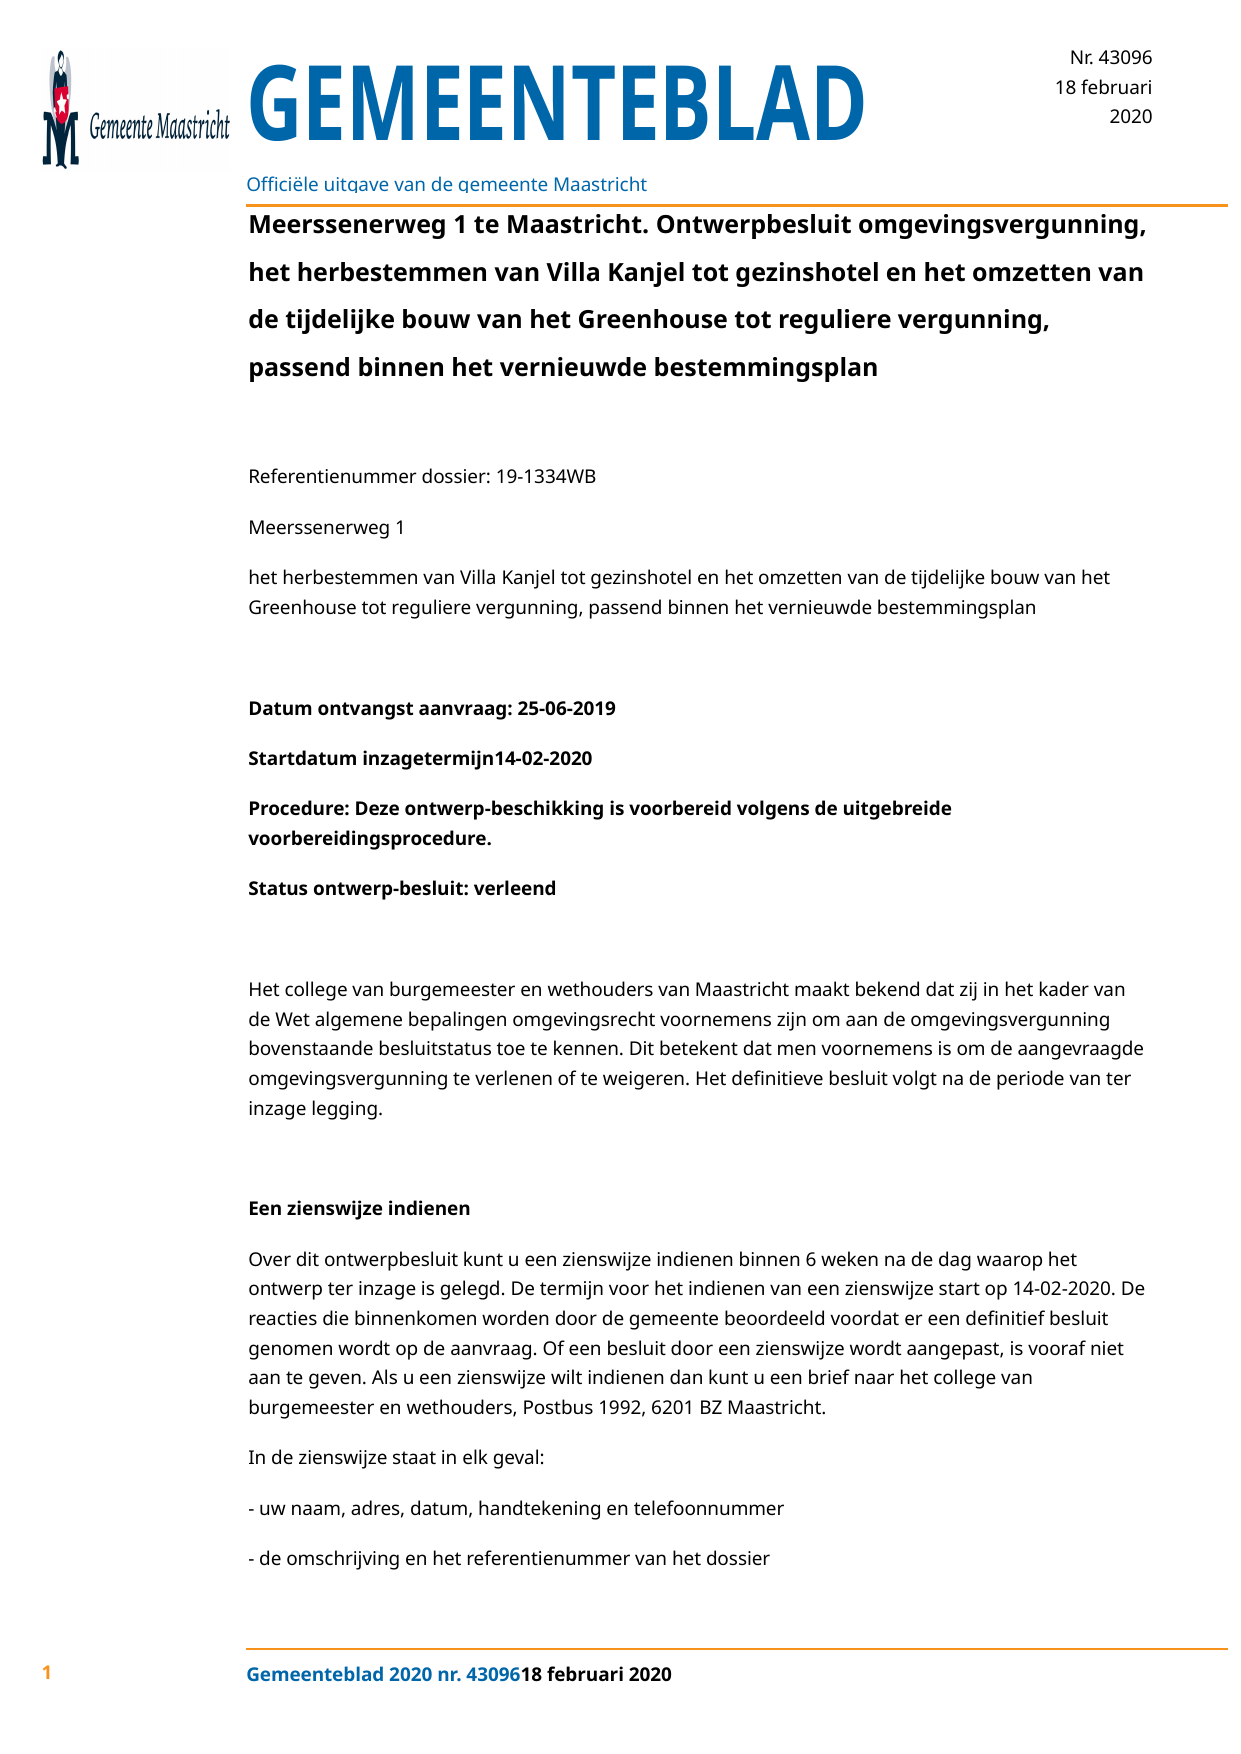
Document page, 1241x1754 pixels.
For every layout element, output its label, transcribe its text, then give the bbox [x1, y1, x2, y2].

text - de omschrijving en het referentienummer van het dossier [248, 1545, 1152, 1571]
text In de zienswijze staat in elk geval: [248, 1444, 1152, 1470]
text Het college van burgemeester en wethouders van Maastricht maakt bekend dat zij in het kader van de Wet algemene bepalingen omgevingsrecht voornemens zijn om aan de omgevingsvergunning bovenstaande besluitstatus toe te kennen. Dit betekent dat men voornemens is om de aangevraagde omgevingsvergunning te verlenen of te weigeren. Het definitieve besluit volgt na de periode van ter inzage legging. [248, 976, 1152, 1121]
text Procedure: Deze ontwerp-beschikking is voorbereid volgens de uitgebreide voorbereidingsprocedure. [248, 796, 1152, 851]
text Meerssenerweg 1 [248, 514, 1152, 540]
picture [41, 47, 231, 172]
text Datum ontvangst aanvraag: 25-06-2019 [248, 695, 1152, 721]
text Status ontwerp-besluit: verleend [248, 876, 1152, 901]
text Referentienummer dossier: 19-1334WB [248, 463, 1152, 489]
text Startdatum inzagetermijn14-02-2020 [248, 745, 1152, 771]
text Een zienswijze indienen [248, 1196, 1152, 1221]
text - uw naam, adres, datum, handtekening en telefoonnummer [248, 1495, 1152, 1521]
text Meerssenerweg 1 te Maastricht. Ontwerpbesluit omgevingsvergunning, het herbestemmen van Villa Kanjel tot gezinshotel en het omzetten van de tijdelijke bouw van het Greenhouse tot reguliere vergunning, passend binnen het vernieuwde bestemmingsplan [248, 207, 1152, 384]
text Over dit ontwerpbesluit kunt u een zienswijze indienen binnen 6 weken na de dag waarop het ontwerp ter inzage is gelegd. De termijn voor het indienen van een zienswijze start op 14-02-2020. De reacties die binnenkomen worden door de gemeente beoordeeld voordat er een definitief besluit genomen wordt op de aanvraag. Of een besluit door een zienswijze wordt aangepast, is vooraf niet aan te geven. Als u een zienswijze wilt indienen dan kunt u een brief naar het college van burgemeester en wethouders, Postbus 1992, 6201 BZ Maastricht. [248, 1246, 1152, 1420]
text het herbestemmen van Villa Kanjel tot gezinshotel en het omzetten van de tijdelijke bouw van het Greenhouse tot reguliere vergunning, passend binnen het vernieuwde bestemmingsplan [248, 564, 1152, 620]
